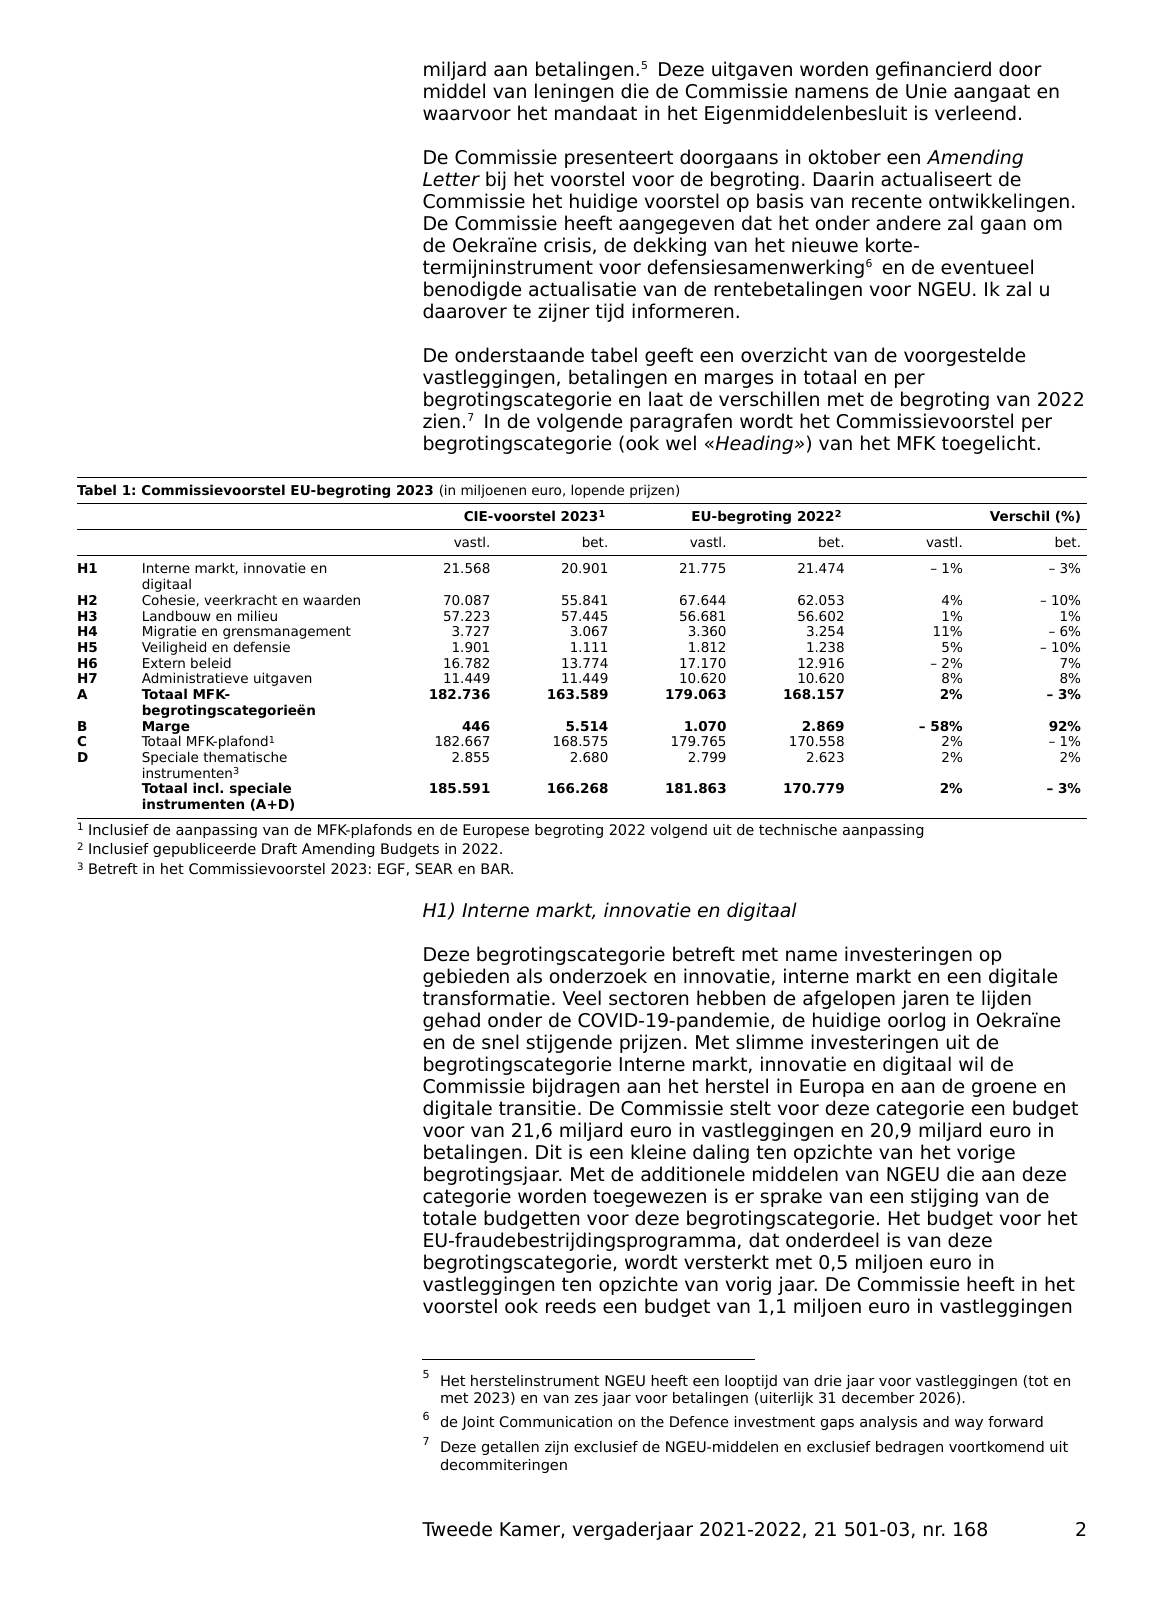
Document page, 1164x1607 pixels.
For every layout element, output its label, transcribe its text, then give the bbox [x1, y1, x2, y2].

table_cell 185.591 [378, 781, 496, 817]
table_cell H1 [77, 556, 136, 593]
table_cell H6 [77, 656, 136, 671]
table_cell – 3% [969, 687, 1087, 718]
table_cell D [77, 750, 136, 781]
table_cell 170.558 [732, 734, 850, 750]
table_cell [136, 530, 378, 555]
table_cell H7 [77, 671, 136, 687]
table_cell Speciale thematische instrumenten3 [136, 750, 378, 781]
table_cell EU-begroting 20222 [614, 504, 850, 529]
table_cell – 6% [969, 624, 1087, 640]
text De onderstaande tabel geeft een overzicht van de voorgestelde vastleggingen, betalingen en marges in totaal en per begrotingscategorie en laat de verschillen met de begroting van 2022 zien. In de volgende paragrafen wordt het Commissievoorstel per begrotingscategorie (ook wel «Heading») van het MFK toegelicht. [422, 345, 1087, 455]
table_cell 168.157 [732, 687, 850, 718]
table_cell vastl. [850, 530, 968, 555]
table_cell CIE-voorstel 20231 [378, 504, 614, 529]
table_cell 1% [850, 608, 968, 624]
table_cell 5% [850, 640, 968, 656]
table_cell 4% [850, 593, 968, 608]
table_cell 1% [969, 608, 1087, 624]
table_cell [77, 504, 136, 529]
table_cell 182.736 [378, 687, 496, 718]
table_cell 21.474 [732, 556, 850, 593]
table_cell – 10% [969, 640, 1087, 656]
table_cell 67.644 [614, 593, 732, 608]
table_cell 2.869 [732, 719, 850, 734]
table_cell 2.799 [614, 750, 732, 781]
table_cell 168.575 [496, 734, 614, 750]
table_cell 3.067 [496, 624, 614, 640]
table_header Tabel 1: Commissievoorstel EU-begroting 2023 (in miljoenen euro, lopende prijzen) [77, 478, 1087, 503]
table_cell 10.620 [614, 671, 732, 687]
table_cell Veiligheid en defensie [136, 640, 378, 656]
table_cell 3.727 [378, 624, 496, 640]
table_cell H5 [77, 640, 136, 656]
table_cell 179.063 [614, 687, 732, 718]
table_cell 16.782 [378, 656, 496, 671]
table_cell 1.812 [614, 640, 732, 656]
table_cell 56.681 [614, 608, 732, 624]
table_cell [77, 530, 136, 555]
table_cell Totaal incl. speciale instrumenten (A+D) [136, 781, 378, 817]
table_cell vastl. [614, 530, 732, 555]
table_cell 1.111 [496, 640, 614, 656]
table_cell 2% [850, 781, 968, 817]
table_cell Totaal MFK-plafond1 [136, 734, 378, 750]
table_cell 11% [850, 624, 968, 640]
text De Commissie presenteert doorgaans in oktober een Amending Letter bij het voorstel voor de begroting. Daarin actualiseert de Commissie het huidige voorstel op basis van recente ontwikkelingen. De Commissie heeft aangegeven dat het onder andere zal gaan om de Oekraïne crisis, de dekking van het nieuwe korte-termijninstrument voor defensiesamenwerking en de eventueel benodigde actualisatie van de rentebetalingen voor NGEU. Ik zal u daarover te zijner tijd informeren. [422, 147, 1087, 323]
text Deze getallen zijn exclusief de NGEU-middelen en exclusief bedragen voortkomend uit decommiteringen [422, 1435, 1087, 1474]
table_cell – 10% [969, 593, 1087, 608]
table_cell 1 Inclusief de aanpassing van de MFK-plafonds en de Europese begroting 2022 volgend uit de technische aanpassing 2 Inclusief gepubliceerde Draft Amending Budgets in 2022. 3 Betreft in het Commissievoorstel 2023: EGF, SEAR en BAR. [77, 819, 1087, 878]
table_cell Marge [136, 719, 378, 734]
table_cell 166.268 [496, 781, 614, 817]
table_cell 20.901 [496, 556, 614, 593]
table_cell – 2% [850, 656, 968, 671]
table_cell 181.863 [614, 781, 732, 817]
text Het herstelinstrument NGEU heeft een looptijd van drie jaar voor vastleggingen (tot en met 2023) en van zes jaar voor betalingen (uiterlijk 31 december 2026). [422, 1368, 1087, 1407]
table_cell Cohesie, veerkracht en waarden [136, 593, 378, 608]
table_cell 1.238 [732, 640, 850, 656]
table_cell 55.841 [496, 593, 614, 608]
table_cell 13.774 [496, 656, 614, 671]
table_cell Totaal MFK-begrotingscategorieën [136, 687, 378, 718]
table_cell [77, 781, 136, 817]
table_cell 11.449 [496, 671, 614, 687]
table_cell 70.087 [378, 593, 496, 608]
table_cell 179.765 [614, 734, 732, 750]
table_cell 2% [850, 750, 968, 781]
text miljard aan betalingen. Deze uitgaven worden gefinancierd door middel van leningen die de Commissie namens de Unie aangaat en waarvoor het mandaat in het Eigenmiddelenbesluit is verleend. [422, 59, 1087, 125]
table_cell 57.445 [496, 608, 614, 624]
table_cell Migratie en grensmanagement [136, 624, 378, 640]
table_cell 2% [969, 750, 1087, 781]
table_cell 182.667 [378, 734, 496, 750]
table_cell Extern beleid [136, 656, 378, 671]
table_cell 7% [969, 656, 1087, 671]
table_cell vastl. [378, 530, 496, 555]
table_cell A [77, 687, 136, 718]
table_cell H3 [77, 608, 136, 624]
table_cell Landbouw en milieu [136, 608, 378, 624]
table_cell – 1% [850, 556, 968, 593]
subtitle H1) Interne markt, innovatie en digitaal [422, 900, 1087, 922]
table_cell 3.254 [732, 624, 850, 640]
table_cell 21.775 [614, 556, 732, 593]
table_cell H4 [77, 624, 136, 640]
table_cell 12.916 [732, 656, 850, 671]
table_cell bet. [496, 530, 614, 555]
table_cell B [77, 719, 136, 734]
table_cell 17.170 [614, 656, 732, 671]
table_cell 446 [378, 719, 496, 734]
table_cell bet. [969, 530, 1087, 555]
table_cell H2 [77, 593, 136, 608]
table_cell C [77, 734, 136, 750]
table_cell 2% [850, 734, 968, 750]
table_cell 2% [850, 687, 968, 718]
table_cell 2.680 [496, 750, 614, 781]
table_cell – 58% [850, 719, 968, 734]
table_cell – 1% [969, 734, 1087, 750]
table_cell 8% [850, 671, 968, 687]
table_cell 163.589 [496, 687, 614, 718]
table_cell 2.623 [732, 750, 850, 781]
table_cell 56.602 [732, 608, 850, 624]
table_cell 2.855 [378, 750, 496, 781]
table_cell – 3% [969, 781, 1087, 817]
table_cell 92% [969, 719, 1087, 734]
text Deze begrotingscategorie betreft met name investeringen op gebieden als onderzoek en innovatie, interne markt en een digitale transformatie. Veel sectoren hebben de afgelopen jaren te lijden gehad onder de COVID-19-pandemie, de huidige oorlog in Oekraïne en de snel stijgende prijzen. Met slimme investeringen uit de begrotingscategorie Interne markt, innovatie en digitaal wil de Commissie bijdragen aan het herstel in Europa en aan de groene en digitale transitie. De Commissie stelt voor deze categorie een budget voor van 21,6 miljard euro in vastleggingen en 20,9 miljard euro in betalingen. Dit is een kleine daling ten opzichte van het vorige begrotingsjaar. Met de additionele middelen van NGEU die aan deze categorie worden toegewezen is er sprake van een stijging van de totale budgetten voor deze begrotingscategorie. Het budget voor het EU-fraudebestrijdingsprogramma, dat onderdeel is van deze begrotingscategorie, wordt versterkt met 0,5 miljoen euro in vastleggingen ten opzichte van vorig jaar. De Commissie heeft in het voorstel ook reeds een budget van 1,1 miljoen euro in vastleggingen [422, 944, 1087, 1318]
table_cell 57.223 [378, 608, 496, 624]
table_cell 11.449 [378, 671, 496, 687]
text de Joint Communication on the Defence investment gaps analysis and way forward [422, 1410, 1087, 1432]
table_cell 5.514 [496, 719, 614, 734]
table_cell – 3% [969, 556, 1087, 593]
table_cell bet. [732, 530, 850, 555]
table_cell 1.901 [378, 640, 496, 656]
table_cell 21.568 [378, 556, 496, 593]
table_cell [136, 504, 378, 529]
table_cell Administratieve uitgaven [136, 671, 378, 687]
table_cell 1.070 [614, 719, 732, 734]
table_cell 3.360 [614, 624, 732, 640]
table_cell 170.779 [732, 781, 850, 817]
table_cell Interne markt, innovatie en digitaal [136, 556, 378, 593]
table_cell 62.053 [732, 593, 850, 608]
table_cell 8% [969, 671, 1087, 687]
table_cell 10.620 [732, 671, 850, 687]
table_cell Verschil (%) [850, 504, 1087, 529]
